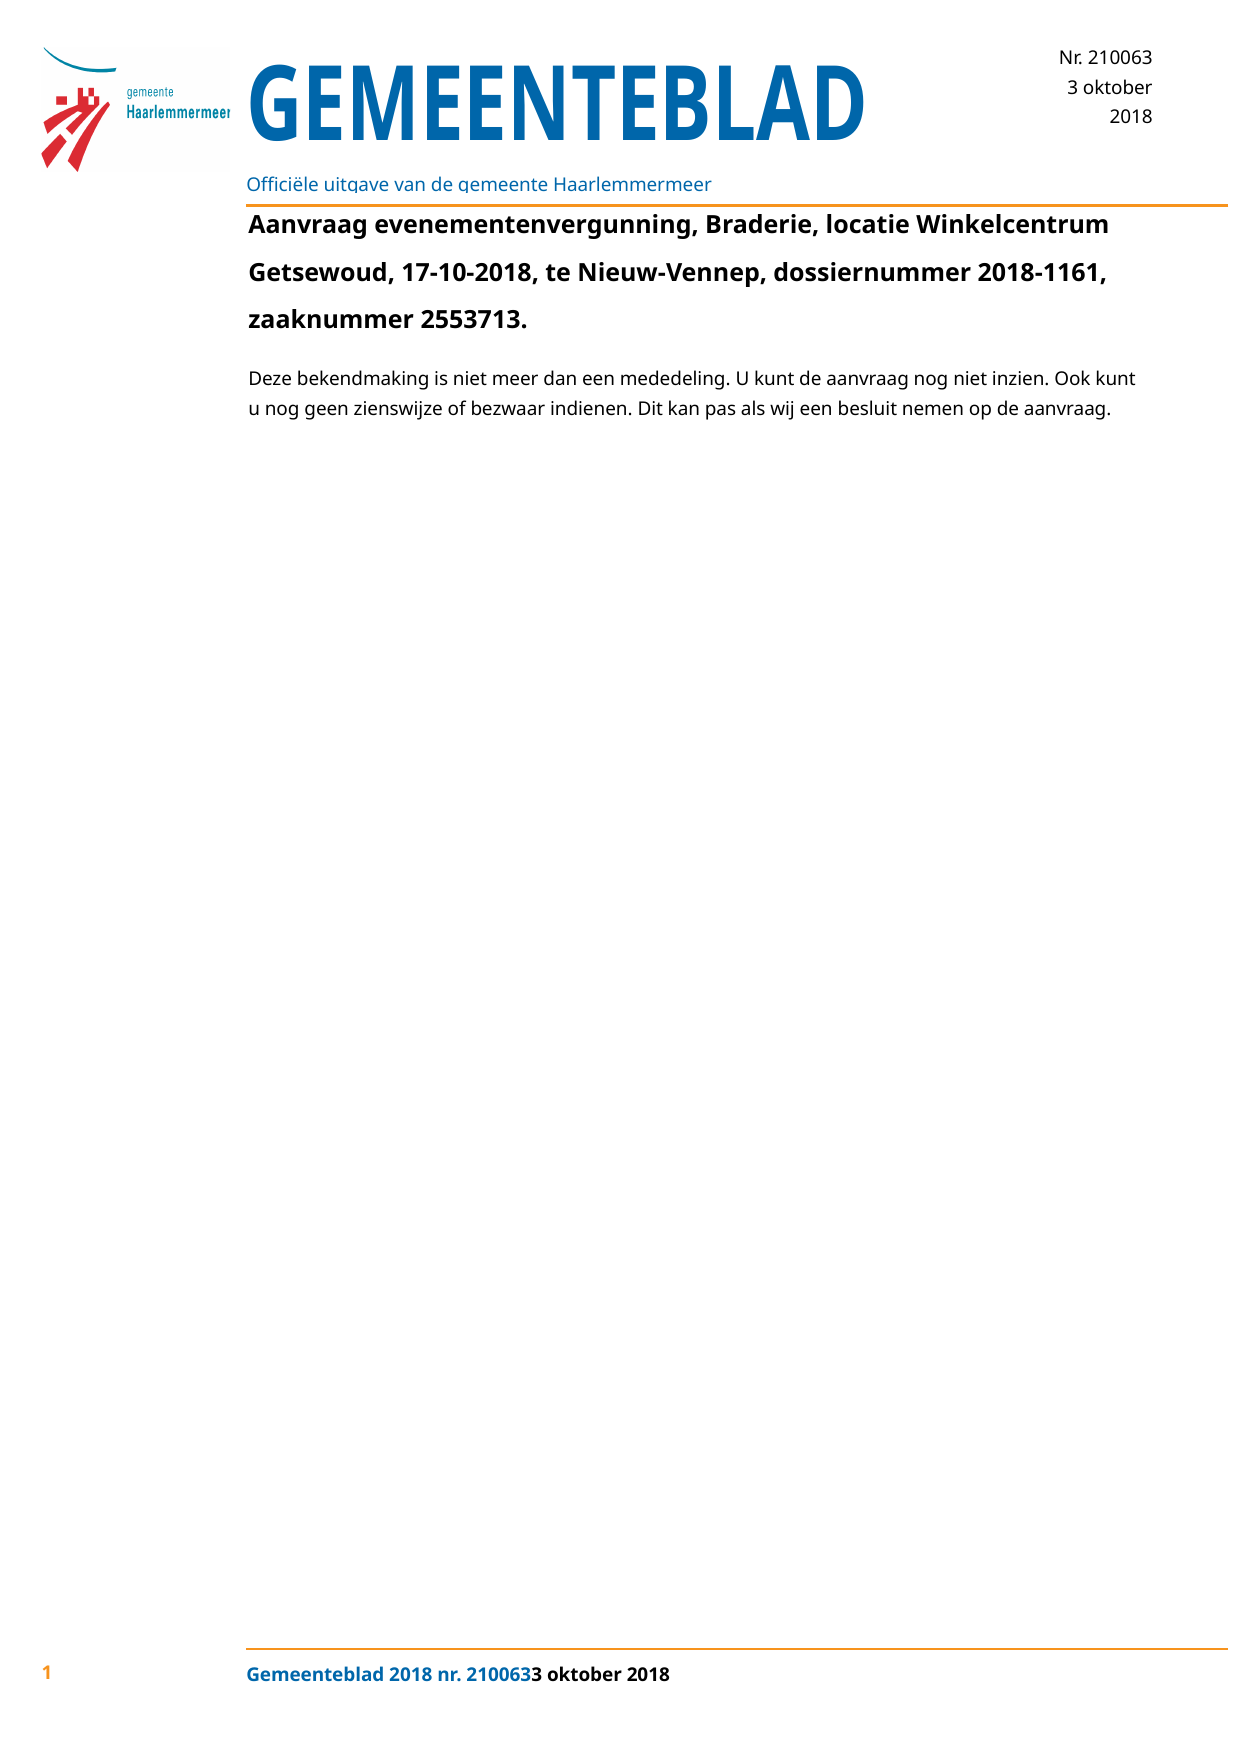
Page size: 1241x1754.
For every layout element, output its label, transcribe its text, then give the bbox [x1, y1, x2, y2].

text Deze bekendmaking is niet meer dan een mededeling. U kunt de aanvraag nog niet inzien. Ook kunt u nog geen zienswijze of bezwaar indienen. Dit kan pas als wij een besluit nemen op de aanvraag. [248, 366, 1152, 421]
picture [41, 47, 231, 172]
text Aanvraag evenementenvergunning, Braderie, locatie Winkelcentrum Getsewoud, 17-10-2018, te Nieuw-Vennep, dossiernummer 2018-1161, zaaknummer 2553713. [248, 207, 1152, 336]
